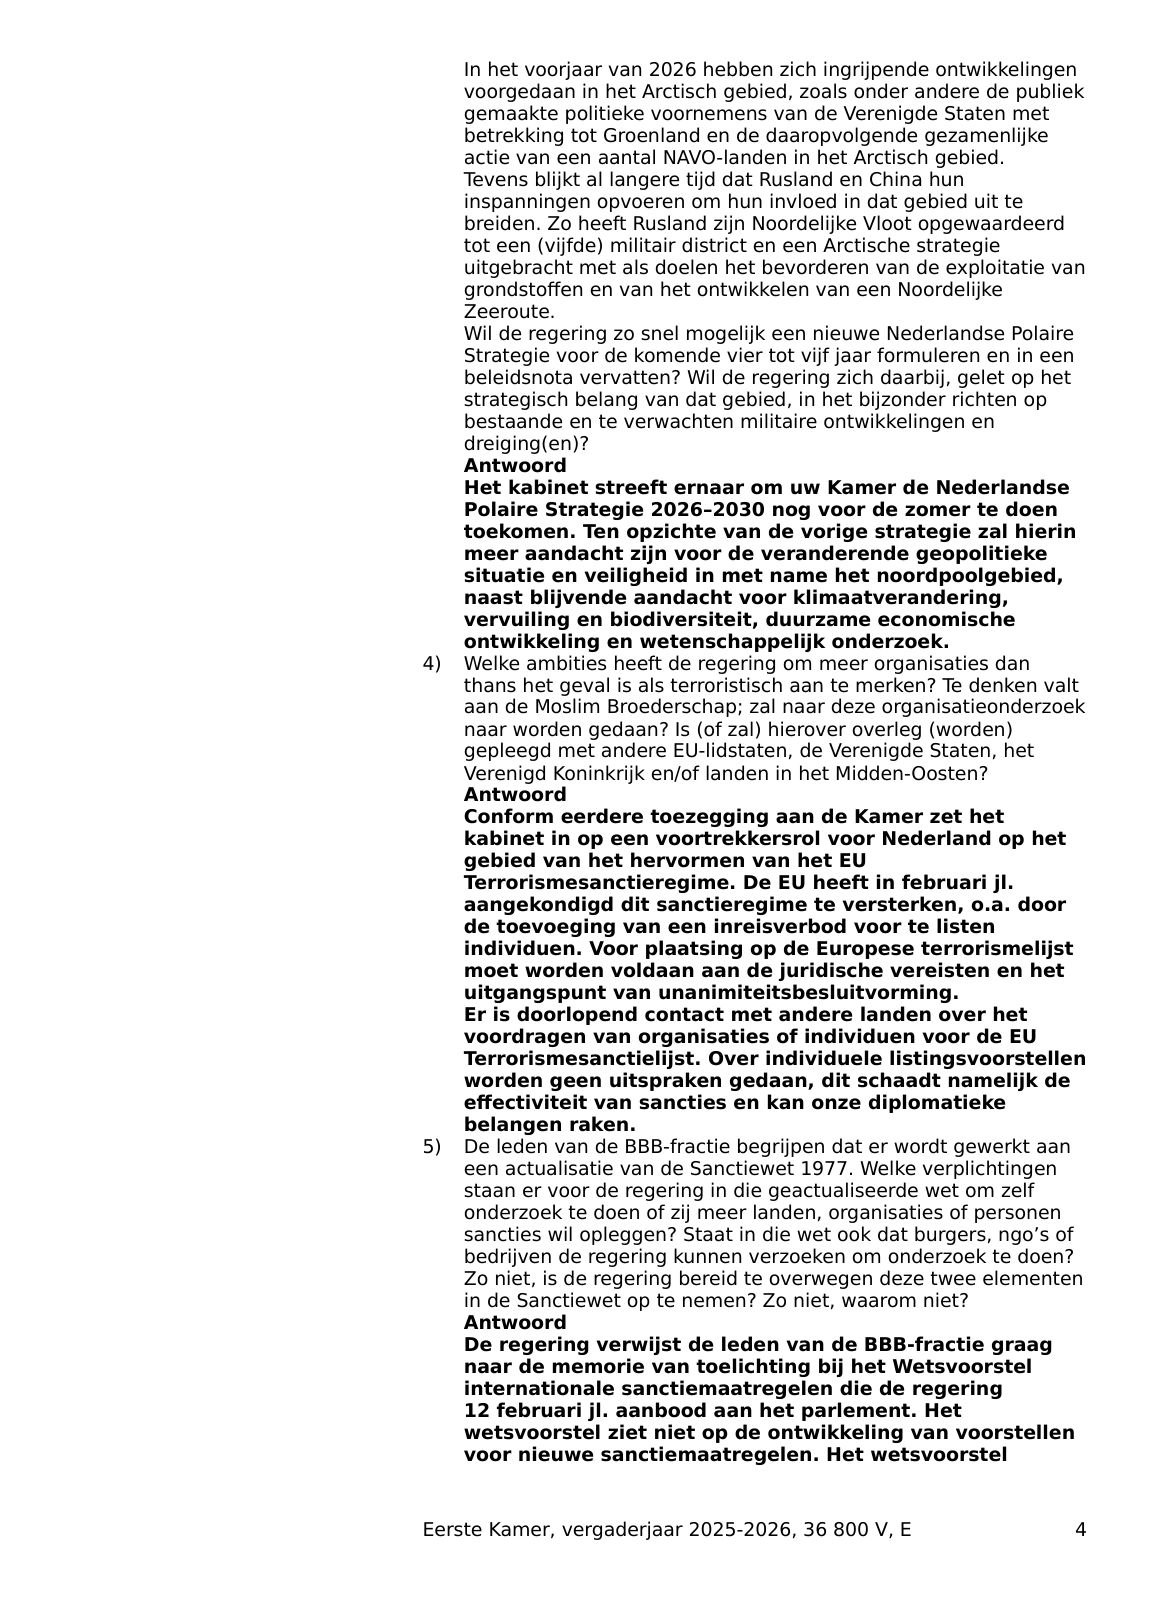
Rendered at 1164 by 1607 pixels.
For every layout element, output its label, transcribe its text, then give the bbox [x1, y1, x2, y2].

text Tevens blijkt al langere tijd dat Rusland en China hun inspanningen opvoeren om hun invloed in dat gebied uit te breiden. Zo heeft Rusland zijn Noordelijke Vloot opgewaardeerd tot een (vijfde) militair district en een Arctische strategie uitgebracht met als doelen het bevorderen van de exploitatie van grondstoffen en van het ontwikkelen van een Noordelijke Zeeroute. [464, 169, 1087, 323]
text De regering verwijst de leden van de BBB-fractie graag naar de memorie van toelichting bij het Wetsvoorstel internationale sanctiemaatregelen die de regering 12 februari jl. aanbood aan het parlement. Het wetsvoorstel ziet niet op de ontwikkeling van voorstellen voor nieuwe sanctiemaatregelen. Het wetsvoorstel [464, 1334, 1087, 1466]
text In het voorjaar van 2026 hebben zich ingrijpende ontwikkelingen voorgedaan in het Arctisch gebied, zoals onder andere de publiek gemaakte politieke voornemens van de Verenigde Staten met betrekking tot Groenland en de daaropvolgende gezamenlijke actie van een aantal NAVO-landen in het Arctisch gebied. [464, 59, 1087, 169]
text Wil de regering zo snel mogelijk een nieuwe Nederlandse Polaire Strategie voor de komende vier tot vijf jaar formuleren en in een beleidsnota vervatten? Wil de regering zich daarbij, gelet op het strategisch belang van dat gebied, in het bijzonder richten op bestaande en te verwachten militaire ontwikkelingen en dreiging(en)? [464, 323, 1087, 455]
text 4) Welke ambities heeft de regering om meer organisaties dan thans het geval is als terroristisch aan te merken? Te denken valt aan de Moslim Broederschap; zal naar deze organisatieonderzoek naar worden gedaan? Is (of zal) hierover overleg (worden) gepleegd met andere EU-lidstaten, de Verenigde Staten, het Verenigd Koninkrijk en/of landen in het Midden-Oosten? [422, 652, 1087, 784]
text Er is doorlopend contact met andere landen over het voordragen van organisaties of individuen voor de EU Terrorismesanctielijst. Over individuele listingsvoorstellen worden geen uitspraken gedaan, dit schaadt namelijk de effectiviteit van sancties en kan onze diplomatieke belangen raken. [464, 1004, 1087, 1136]
text Het kabinet streeft ernaar om uw Kamer de Nederlandse Polaire Strategie 2026–2030 nog voor de zomer te doen toekomen. Ten opzichte van de vorige strategie zal hierin meer aandacht zijn voor de veranderende geopolitieke situatie en veiligheid in met name het noordpoolgebied, naast blijvende aandacht voor klimaatverandering, vervuiling en biodiversiteit, duurzame economische ontwikkeling en wetenschappelijk onderzoek. [464, 477, 1087, 652]
text 5) De leden van de BBB-fractie begrijpen dat er wordt gewerkt aan een actualisatie van de Sanctiewet 1977. Welke verplichtingen staan er voor de regering in die geactualiseerde wet om zelf onderzoek te doen of zij meer landen, organisaties of personen sancties wil opleggen? Staat in die wet ook dat burgers, ngo’s of bedrijven de regering kunnen verzoeken om onderzoek te doen? Zo niet, is de regering bereid te overwegen deze twee elementen in de Sanctiewet op te nemen? Zo niet, waarom niet? [422, 1136, 1087, 1312]
text Antwoord [464, 1312, 1087, 1334]
text Conform eerdere toezegging aan de Kamer zet het kabinet in op een voortrekkersrol voor Nederland op het gebied van het hervormen van het EU Terrorismesanctieregime. De EU heeft in februari jl. aangekondigd dit sanctieregime te versterken, o.a. door de toevoeging van een inreisverbod voor te listen individuen. Voor plaatsing op de Europese terrorismelijst moet worden voldaan aan de juridische vereisten en het uitgangspunt van unanimiteitsbesluitvorming. [464, 806, 1087, 1004]
text Antwoord [464, 784, 1087, 806]
text Antwoord [464, 455, 1087, 477]
